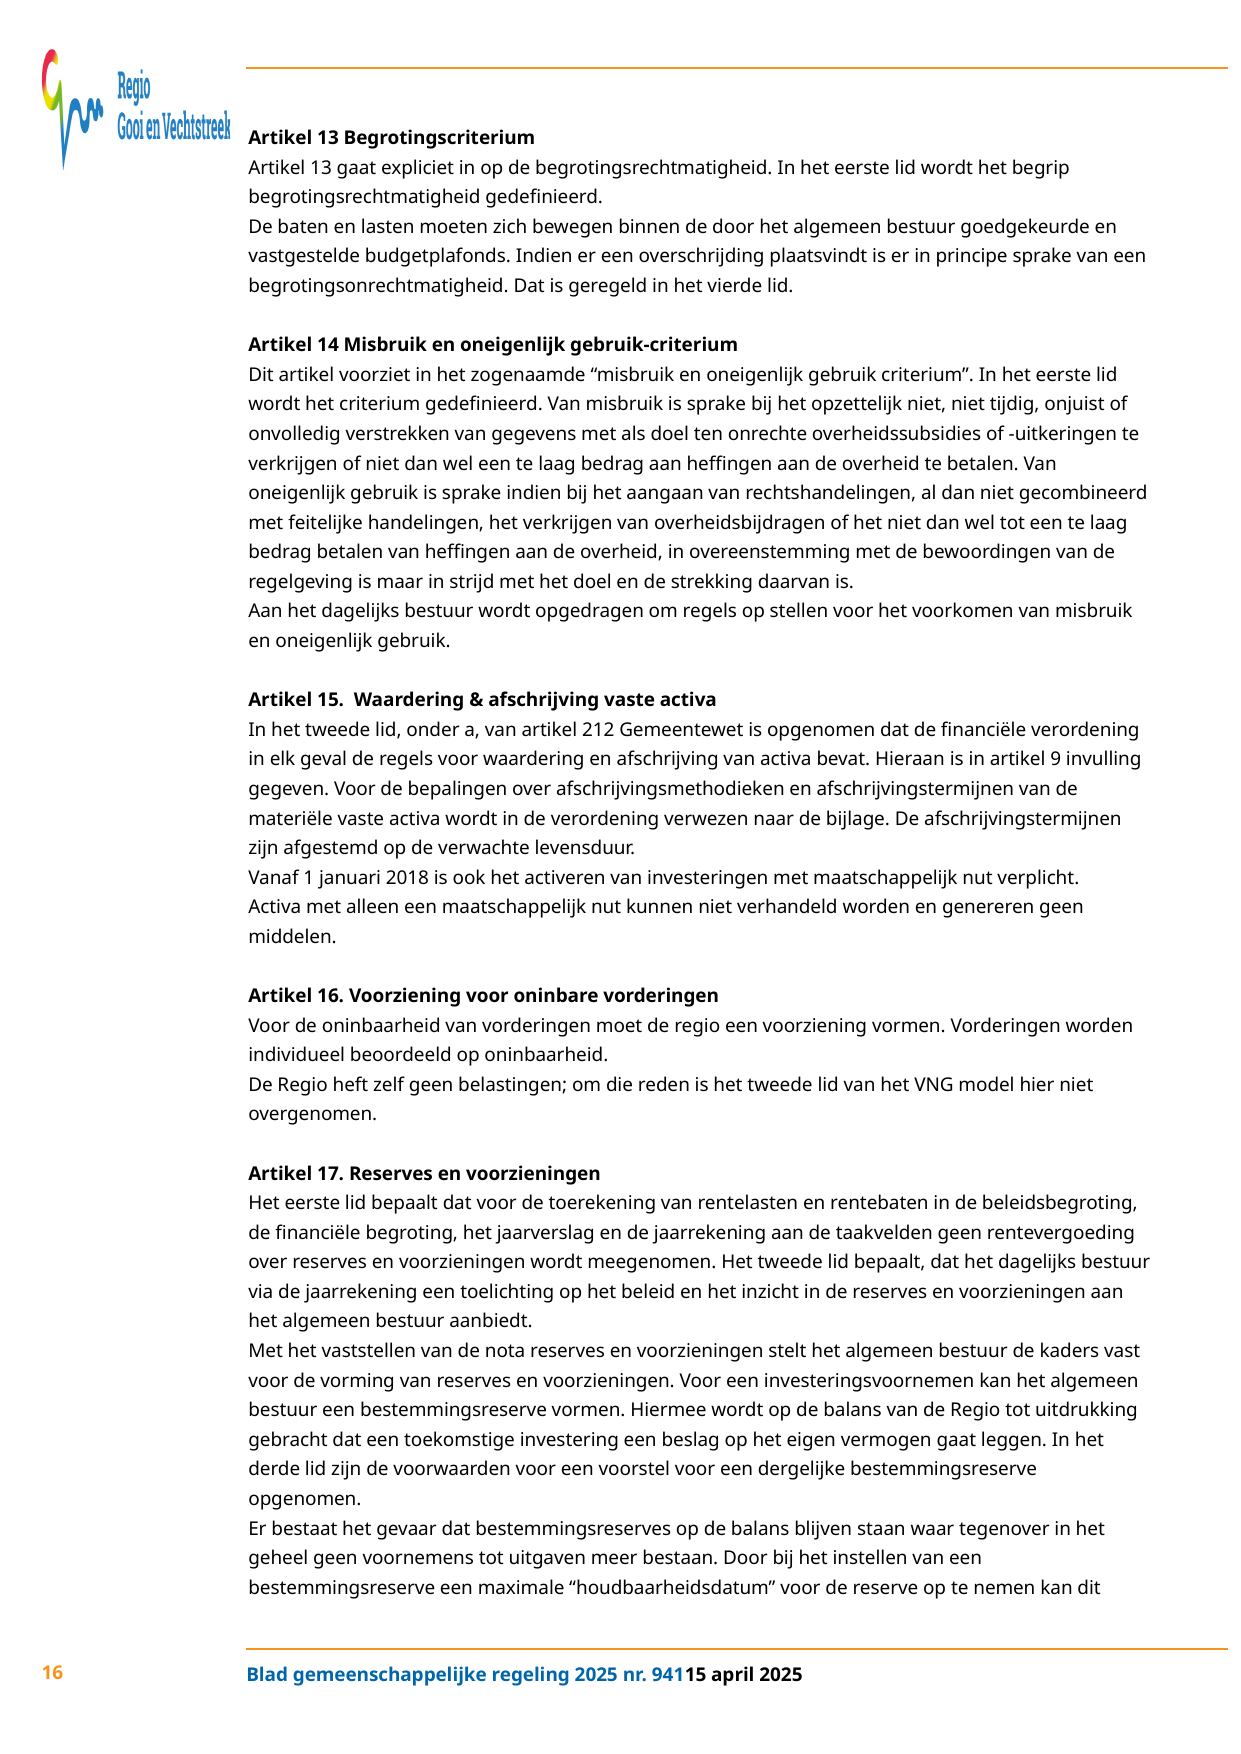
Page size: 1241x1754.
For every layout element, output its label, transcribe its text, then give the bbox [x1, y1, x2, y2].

text Dit artikel voorziet in het zogenaamde “misbruik en oneigenlijk gebruik criterium”. In het eerste lid wordt het criterium gedefinieerd. Van misbruik is sprake bij het opzettelijk niet, niet tijdig, onjuist of onvolledig verstrekken van gegevens met als doel ten onrechte overheidssubsidies of -uitkeringen te verkrijgen of niet dan wel een te laag bedrag aan heffingen aan de overheid te betalen. Van oneigenlijk gebruik is sprake indien bij het aangaan van rechtshandelingen, al dan niet gecombineerd met feitelijke handelingen, het verkrijgen van overheidsbijdragen of het niet dan wel tot een te laag bedrag betalen van heffingen aan de overheid, in overeenstemming met de bewoordingen van de regelgeving is maar in strijd met het doel en de strekking daarvan is. [248, 361, 1152, 594]
text Er bestaat het gevaar dat bestemmingsreserves op de balans blijven staan waar tegenover in het geheel geen voornemens tot uitgaven meer bestaan. Door bij het instellen van een bestemmingsreserve een maximale “houdbaarheidsdatum” voor de reserve op te nemen kan dit [248, 1515, 1152, 1600]
text Voor de oninbaarheid van vorderingen moet de regio een voorziening vormen. Vorderingen worden individueel beoordeeld op oninbaarheid. [248, 1012, 1152, 1067]
text Artikel 14 Misbruik en oneigenlijk gebruik-criterium [248, 331, 1152, 357]
text Activa met alleen een maatschappelijk nut kunnen niet verhandeld worden en genereren geen middelen. [248, 893, 1152, 949]
text Vanaf 1 januari 2018 is ook het activeren van investeringen met maatschappelijk nut verplicht. [248, 864, 1152, 890]
text Artikel 13 Begrotingscriterium [248, 124, 1152, 150]
text In het tweede lid, onder a, van artikel 212 Gemeentewet is opgenomen dat de financiële verordening in elk geval de regels voor waardering en afschrijving van activa bevat. Hieraan is in artikel 9 invulling gegeven. Voor de bepalingen over afschrijvingsmethodieken en afschrijvingstermijnen van de materiële vaste activa wordt in de verordening verwezen naar de bijlage. De afschrijvingstermijnen zijn afgestemd op de verwachte levensduur. [248, 716, 1152, 860]
text Artikel 15. Waardering & afschrijving vaste activa [248, 686, 1152, 712]
picture [41, 47, 231, 172]
text Artikel 17. Reserves en voorzieningen [248, 1160, 1152, 1186]
text Aan het dagelijks bestuur wordt opgedragen om regels op stellen voor het voorkomen van misbruik en oneigenlijk gebruik. [248, 598, 1152, 653]
text Artikel 16. Voorziening voor oninbare vorderingen [248, 982, 1152, 1008]
text Met het vaststellen van de nota reserves en voorzieningen stelt het algemeen bestuur de kaders vast voor de vorming van reserves en voorzieningen. Voor een investeringsvoornemen kan het algemeen bestuur een bestemmingsreserve vormen. Hiermee wordt op de balans van de Regio tot uitdrukking gebracht dat een toekomstige investering een beslag op het eigen vermogen gaat leggen. In het derde lid zijn de voorwaarden voor een voorstel voor een dergelijke bestemmingsreserve opgenomen. [248, 1337, 1152, 1511]
text Artikel 13 gaat expliciet in op de begrotingsrechtmatigheid. In het eerste lid wordt het begrip begrotingsrechtmatigheid gedefinieerd. [248, 154, 1152, 209]
text De baten en lasten moeten zich bewegen binnen de door het algemeen bestuur goedgekeurde en vastgestelde budgetplafonds. Indien er een overschrijding plaatsvindt is er in principe sprake van een begrotingsonrechtmatigheid. Dat is geregeld in het vierde lid. [248, 213, 1152, 298]
text Het eerste lid bepaalt dat voor de toerekening van rentelasten en rentebaten in de beleidsbegroting, de financiële begroting, het jaarverslag en de jaarrekening aan de taakvelden geen rentevergoeding over reserves en voorzieningen wordt meegenomen. Het tweede lid bepaalt, dat het dagelijks bestuur via de jaarrekening een toelichting op het beleid en het inzicht in de reserves en voorzieningen aan het algemeen bestuur aanbiedt. [248, 1189, 1152, 1333]
text De Regio heft zelf geen belastingen; om die reden is het tweede lid van het VNG model hier niet overgenomen. [248, 1071, 1152, 1126]
